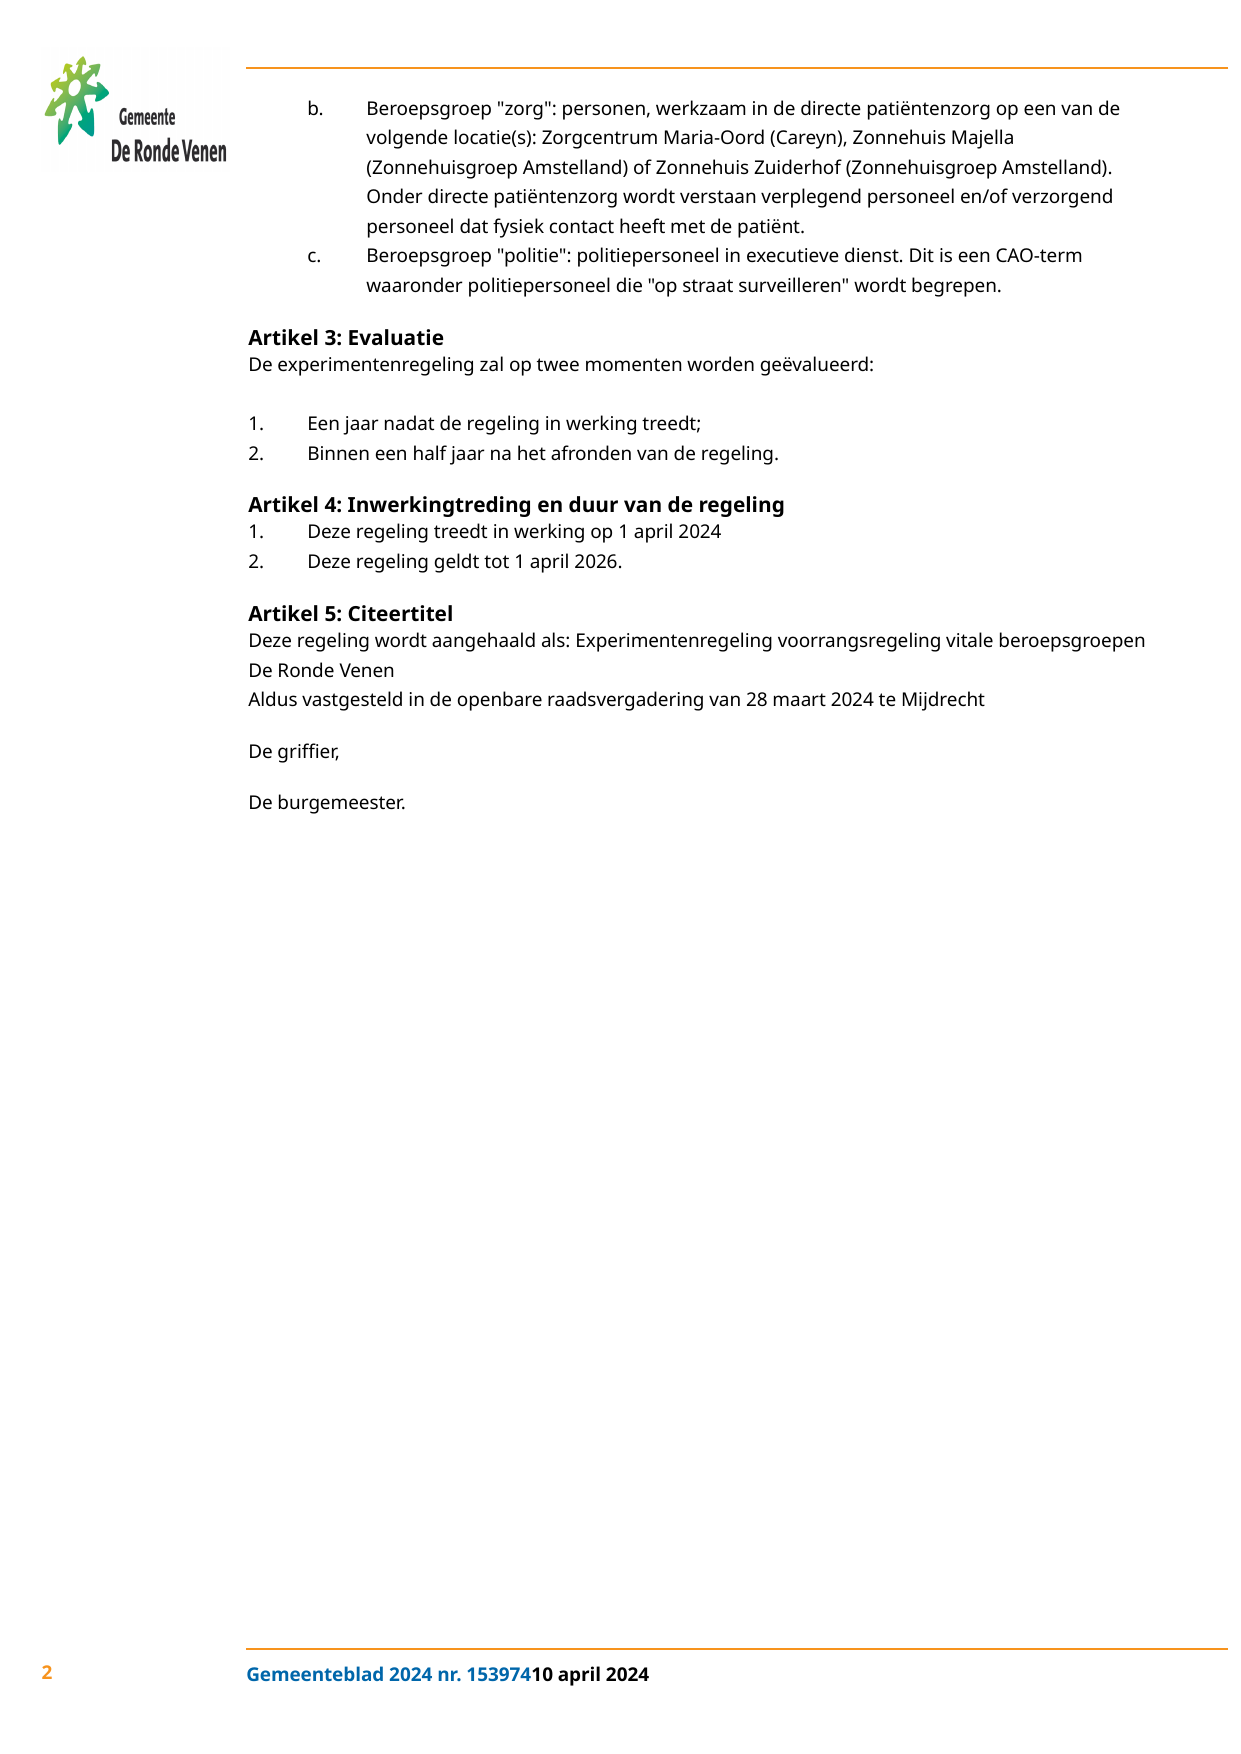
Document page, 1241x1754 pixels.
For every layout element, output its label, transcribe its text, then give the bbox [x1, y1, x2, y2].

text De griffier, [248, 738, 1152, 763]
list Deze regeling geldt tot 1 april 2026. [248, 548, 1152, 574]
list Beroepsgroep "politie": politiepersoneel in executieve dienst. Dit is een CAO-term waaronder politiepersoneel die "op straat surveilleren" wordt begrepen. [307, 243, 1152, 298]
text Artikel 5: Citeertitel [248, 599, 1152, 627]
text Artikel 4: Inwerkingtreding en duur van de regeling [248, 490, 1152, 519]
list Beroepsgroep "zorg": personen, werkzaam in de directe patiëntenzorg op een van de volgende locatie(s): Zorgcentrum Maria-Oord (Careyn), Zonnehuis Majella (Zonnehuisgroep Amstelland) of Zonnehuis Zuiderhof (Zonnehuisgroep Amstelland). Onder directe patiëntenzorg wordt verstaan verplegend personeel en/of verzorgend personeel dat fysiek contact heeft met de patiënt. [307, 95, 1152, 239]
list Deze regeling treedt in werking op 1 april 2024 [248, 519, 1152, 544]
text De experimentenregeling zal op twee momenten worden geëvalueerd: [248, 351, 1152, 377]
list Een jaar nadat de regeling in werking treedt; [248, 410, 1152, 436]
text Aldus vastgesteld in de openbare raadsvergadering van 28 maart 2024 te Mijdrecht [248, 686, 1152, 712]
text De burgemeester. [248, 789, 1152, 815]
text Artikel 3: Evaluatie [248, 323, 1152, 351]
text Deze regeling wordt aangehaald als: Experimentenregeling voorrangsregeling vitale beroepsgroepen De Ronde Venen [248, 627, 1152, 682]
list Binnen een half jaar na het afronden van de regeling. [248, 440, 1152, 466]
picture [41, 47, 231, 172]
